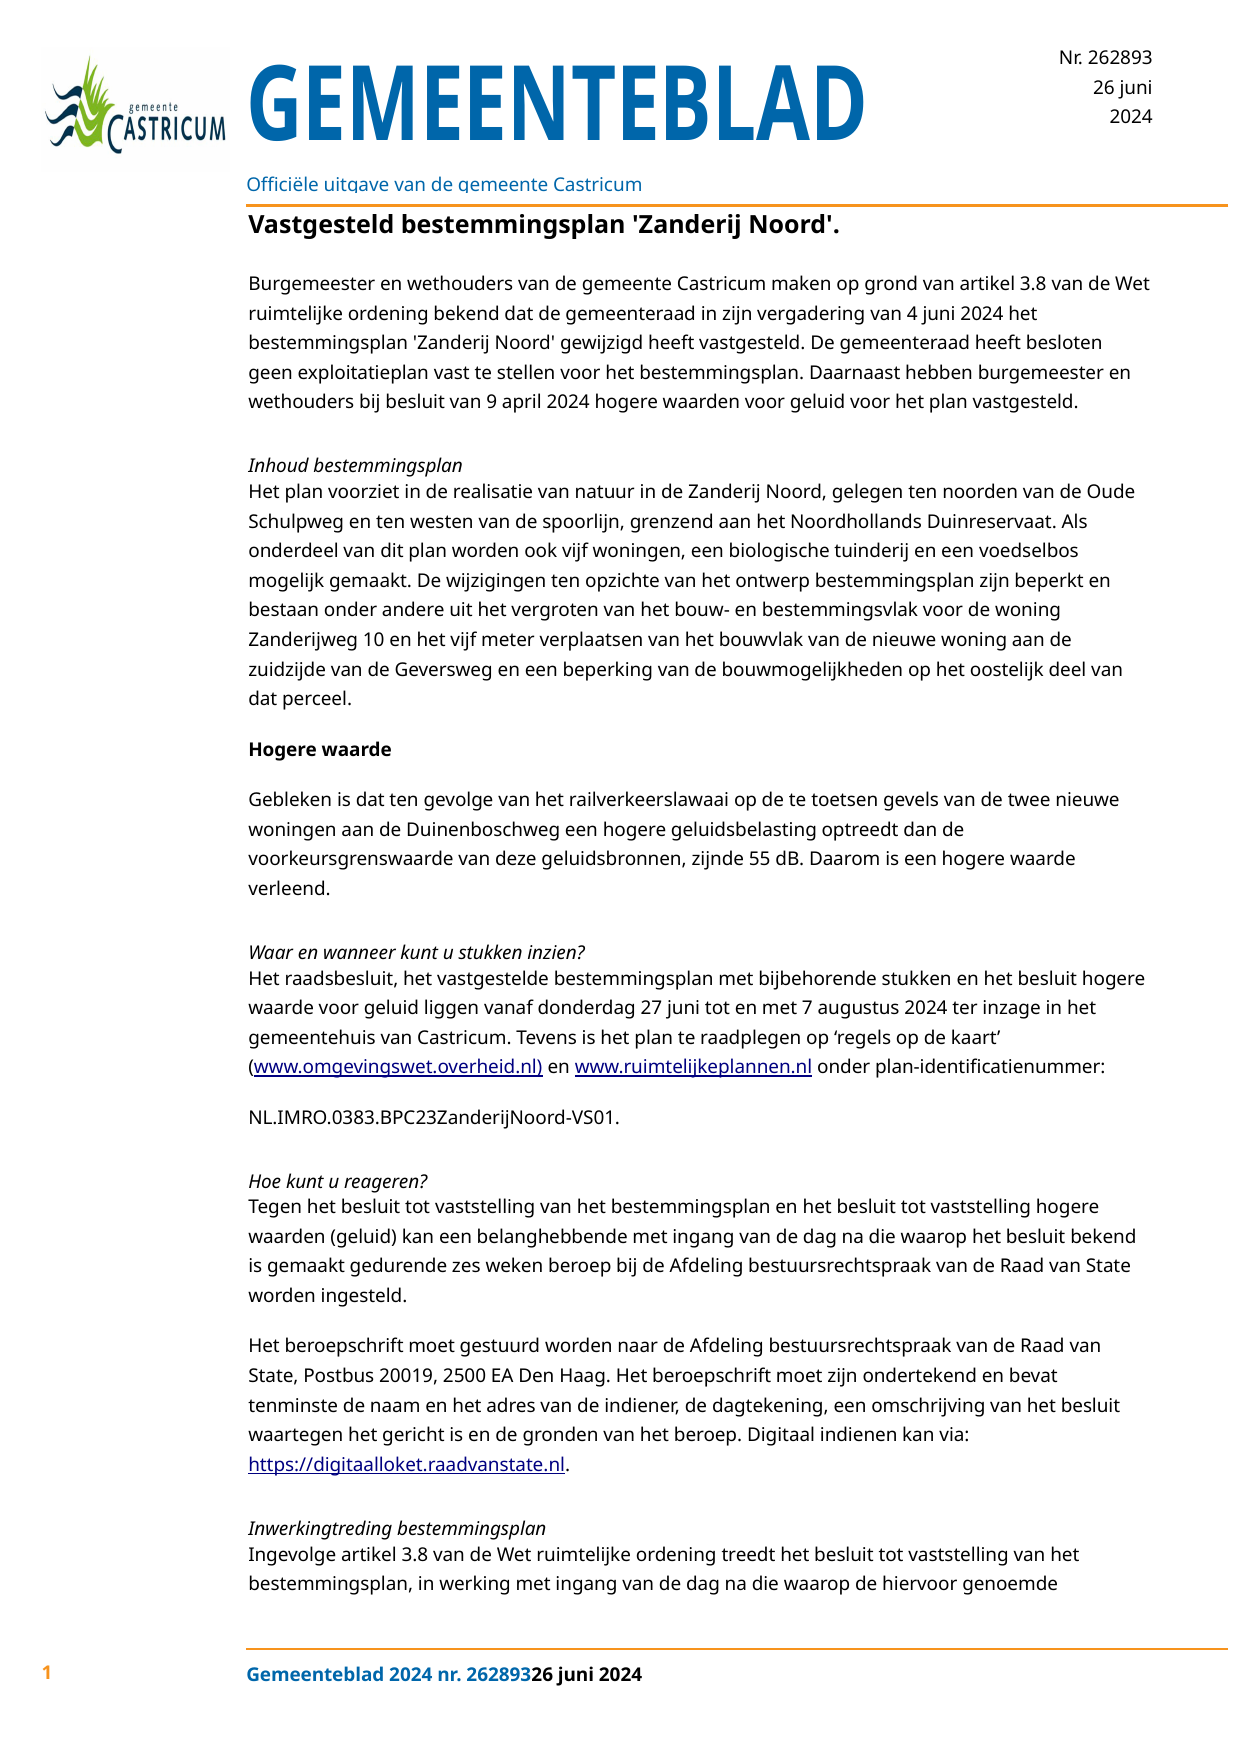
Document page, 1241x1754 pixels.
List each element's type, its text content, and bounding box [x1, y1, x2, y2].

text Gebleken is dat ten gevolge van het railverkeerslawaai op de te toetsen gevels van de twee nieuwe woningen aan de Duinenboschweg een hogere geluidsbelasting optreedt dan de voorkeursgrenswaarde van deze geluidsbronnen, zijnde 55 dB. Daarom is een hogere waarde verleend. [248, 786, 1152, 901]
text Ingevolge artikel 3.8 van de Wet ruimtelijke ordening treedt het besluit tot vaststelling van het bestemmingsplan, in werking met ingang van de dag na die waarop de hiervoor genoemde [248, 1541, 1152, 1596]
text Het beroepschrift moet gestuurd worden naar de Afdeling bestuursrechtspraak van de Raad van State, Postbus 20019, 2500 EA Den Haag. Het beroepschrift moet zijn ondertekend en bevat tenminste de naam en het adres van de indiener, de dagtekening, een omschrijving van het besluit waartegen het gericht is en de gronden van het beroep. Digitaal indienen kan via: https://digitaalloket.raadvanstate.nl. [248, 1333, 1152, 1477]
text Inwerkingtreding bestemmingsplan [248, 1515, 1152, 1541]
text Hogere waarde [248, 736, 1152, 762]
text Vastgesteld bestemmingsplan 'Zanderij Noord'. [248, 207, 1152, 241]
text Inhoud bestemmingsplan [248, 453, 1152, 478]
text Het raadsbesluit, het vastgestelde bestemmingsplan met bijbehorende stukken en het besluit hogere waarde voor geluid liggen vanaf donderdag 27 juni tot en met 7 augustus 2024 ter inzage in het gemeentehuis van Castricum. Tevens is het plan te raadplegen op ‘regels op de kaart’ (www.omgevingswet.overheid.nl) en www.ruimtelijkeplannen.nl onder plan-identificatienummer: [248, 965, 1152, 1079]
text Hoe kunt u reageren? [248, 1168, 1152, 1193]
text NL.IMRO.0383.BPC23ZanderijNoord-VS01. [248, 1104, 1152, 1129]
text Het plan voorziet in de realisatie van natuur in de Zanderij Noord, gelegen ten noorden van de Oude Schulpweg en ten westen van de spoorlijn, grenzend aan het Noordhollands Duinreservaat. Als onderdeel van dit plan worden ook vijf woningen, een biologische tuinderij en een voedselbos mogelijk gemaakt. De wijzigingen ten opzichte van het ontwerp bestemmingsplan zijn beperkt en bestaan onder andere uit het vergroten van het bouw- en bestemmingsvlak voor de woning Zanderijweg 10 en het vijf meter verplaatsen van het bouwvlak van de nieuwe woning aan de zuidzijde van de Geversweg en een beperking van de bouwmogelijkheden op het oostelijk deel van dat perceel. [248, 478, 1152, 711]
text Waar en wanneer kunt u stukken inzien? [248, 939, 1152, 965]
text Tegen het besluit tot vaststelling van het bestemmingsplan en het besluit tot vaststelling hogere waarden (geluid) kan een belanghebbende met ingang van de dag na die waarop het besluit bekend is gemaakt gedurende zes weken beroep bij de Afdeling bestuursrechtspraak van de Raad van State worden ingesteld. [248, 1193, 1152, 1308]
picture [41, 47, 231, 172]
text Burgemeester en wethouders van de gemeente Castricum maken op grond van artikel 3.8 van de Wet ruimtelijke ordening bekend dat de gemeenteraad in zijn vergadering van 4 juni 2024 het bestemmingsplan 'Zanderij Noord' gewijzigd heeft vastgesteld. De gemeenteraad heeft besloten geen exploitatieplan vast te stellen voor het bestemmingsplan. Daarnaast hebben burgemeester en wethouders bij besluit van 9 april 2024 hogere waarden voor geluid voor het plan vastgesteld. [248, 270, 1152, 414]
